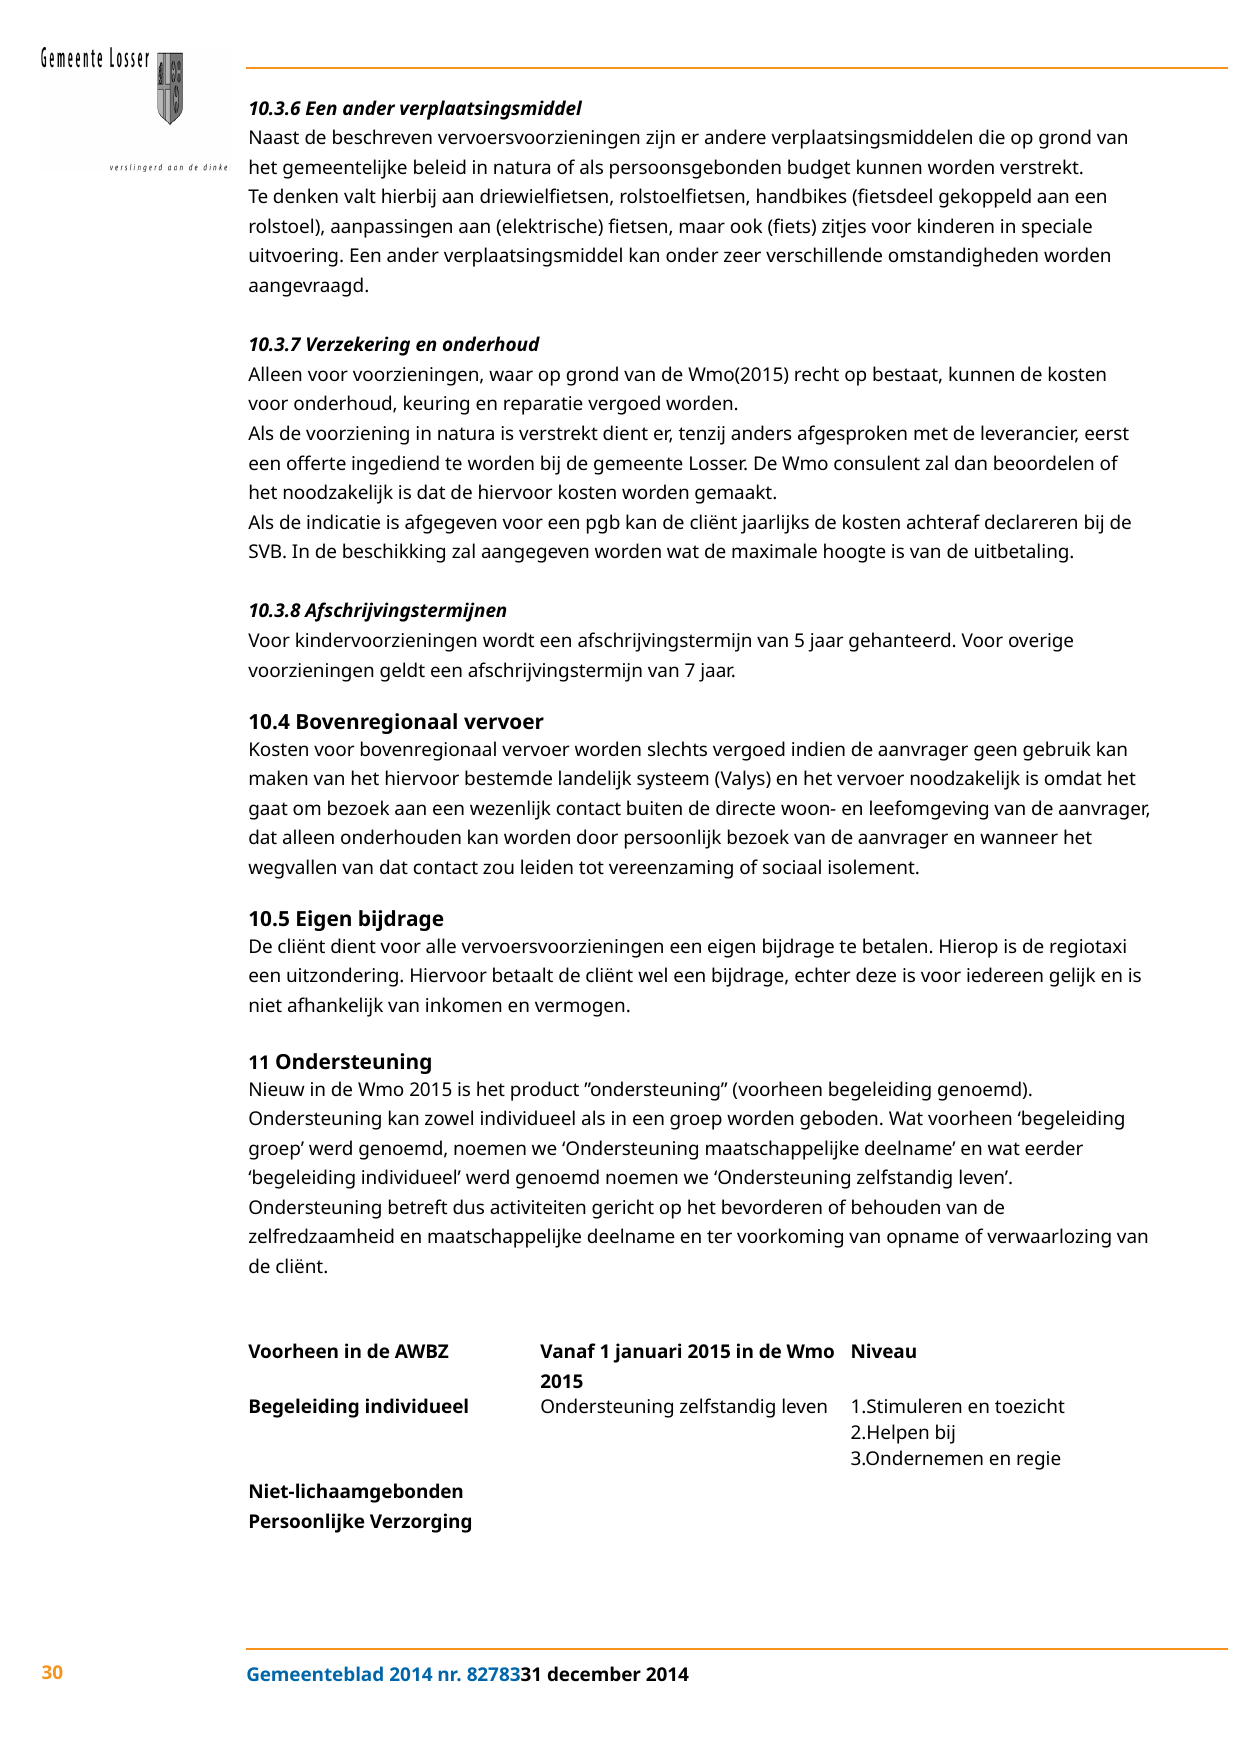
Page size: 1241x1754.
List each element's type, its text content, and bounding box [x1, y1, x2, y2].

table_cell Ondersteuning zelfstandig leven [540, 1394, 850, 1534]
text Nieuw in de Wmo 2015 is het product ”ondersteuning” (voorheen begeleiding genoemd). Ondersteuning kan zowel individueel als in een groep worden geboden. Wat voorheen ‘begeleiding groep’ werd genoemd, noemen we ‘Ondersteuning maatschappelijke deelname’ en wat eerder ‘begeleiding individueel’ werd genoemd noemen we ‘Ondersteuning zelfstandig leven’. [248, 1076, 1152, 1190]
text 10.3.8 Afschrijvingstermijnen [248, 598, 1152, 623]
text De cliënt dient voor alle vervoersvoorzieningen een eigen bijdrage te betalen. Hierop is de regiotaxi een uitzondering. Hiervoor betaalt de cliënt wel een bijdrage, echter deze is voor iedereen gelijk en is niet afhankelijk van inkomen en vermogen. [248, 933, 1152, 1018]
text 10.5 Eigen bijdrage [248, 904, 1152, 933]
table_cell Niet-lichaamgebonden Persoonlijke Verzorging [248, 1479, 540, 1534]
text Te denken valt hierbij aan driewielfietsen, rolstoelfietsen, handbikes (fietsdeel gekoppeld aan een rolstoel), aanpassingen aan (elektrische) fietsen, maar ook (fiets) zitjes voor kinderen in speciale uitvoering. Een ander verplaatsingsmiddel kan onder zeer verschillende omstandigheden worden aangevraagd. [248, 183, 1152, 298]
table_cell 3.Ondernemen en regie [850, 1445, 1152, 1478]
table_header Voorheen in de AWBZ [248, 1338, 540, 1393]
picture [41, 47, 231, 172]
table_header Vanaf 1 januari 2015 in de Wmo 2015 [540, 1338, 850, 1393]
text Alleen voor voorzieningen, waar op grond van de Wmo(2015) recht op bestaat, kunnen de kosten voor onderhoud, keuring en reparatie vergoed worden. [248, 361, 1152, 416]
table_cell 1.Stimuleren en toezicht [850, 1394, 1152, 1419]
text 10.3.6 Een ander verplaatsingsmiddel [248, 95, 1152, 121]
table_cell [850, 1479, 1152, 1534]
text Kosten voor bovenregionaal vervoer worden slechts vergoed indien de aanvrager geen gebruik kan maken van het hiervoor bestemde landelijk systeem (Valys) en het vervoer noodzakelijk is omdat het gaat om bezoek aan een wezenlijk contact buiten de directe woon- en leefomgeving van de aanvrager, dat alleen onderhouden kan worden door persoonlijk bezoek van de aanvrager en wanneer het wegvallen van dat contact zou leiden tot vereenzaming of sociaal isolement. [248, 736, 1152, 880]
text 10.4 Bovenregionaal vervoer [248, 707, 1152, 736]
text 11 Ondersteuning [248, 1047, 1152, 1076]
text Als de indicatie is afgegeven voor een pgb kan de cliënt jaarlijks de kosten achteraf declareren bij de SVB. In de beschikking zal aangegeven worden wat de maximale hoogte is van de uitbetaling. [248, 509, 1152, 564]
text Ondersteuning betreft dus activiteiten gericht op het bevorderen of behouden van de zelfredzaamheid en maatschappelijke deelname en ter voorkoming van opname of verwaarlozing van de cliënt. [248, 1194, 1152, 1279]
text Voor kindervoorzieningen wordt een afschrijvingstermijn van 5 jaar gehanteerd. Voor overige voorzieningen geldt een afschrijvingstermijn van 7 jaar. [248, 627, 1152, 683]
text 10.3.7 Verzekering en onderhoud [248, 331, 1152, 357]
table_header Niveau [850, 1338, 1152, 1393]
table_cell 2.Helpen bij [850, 1419, 1152, 1445]
text Als de voorziening in natura is verstrekt dient er, tenzij anders afgesproken met de leverancier, eerst een offerte ingediend te worden bij de gemeente Losser. De Wmo consulent zal dan beoordelen of het noodzakelijk is dat de hiervoor kosten worden gemaakt. [248, 420, 1152, 505]
text Naast de beschreven vervoersvoorzieningen zijn er andere verplaatsingsmiddelen die op grond van het gemeentelijke beleid in natura of als persoonsgebonden budget kunnen worden verstrekt. [248, 124, 1152, 180]
table_cell Begeleiding individueel [248, 1394, 540, 1478]
